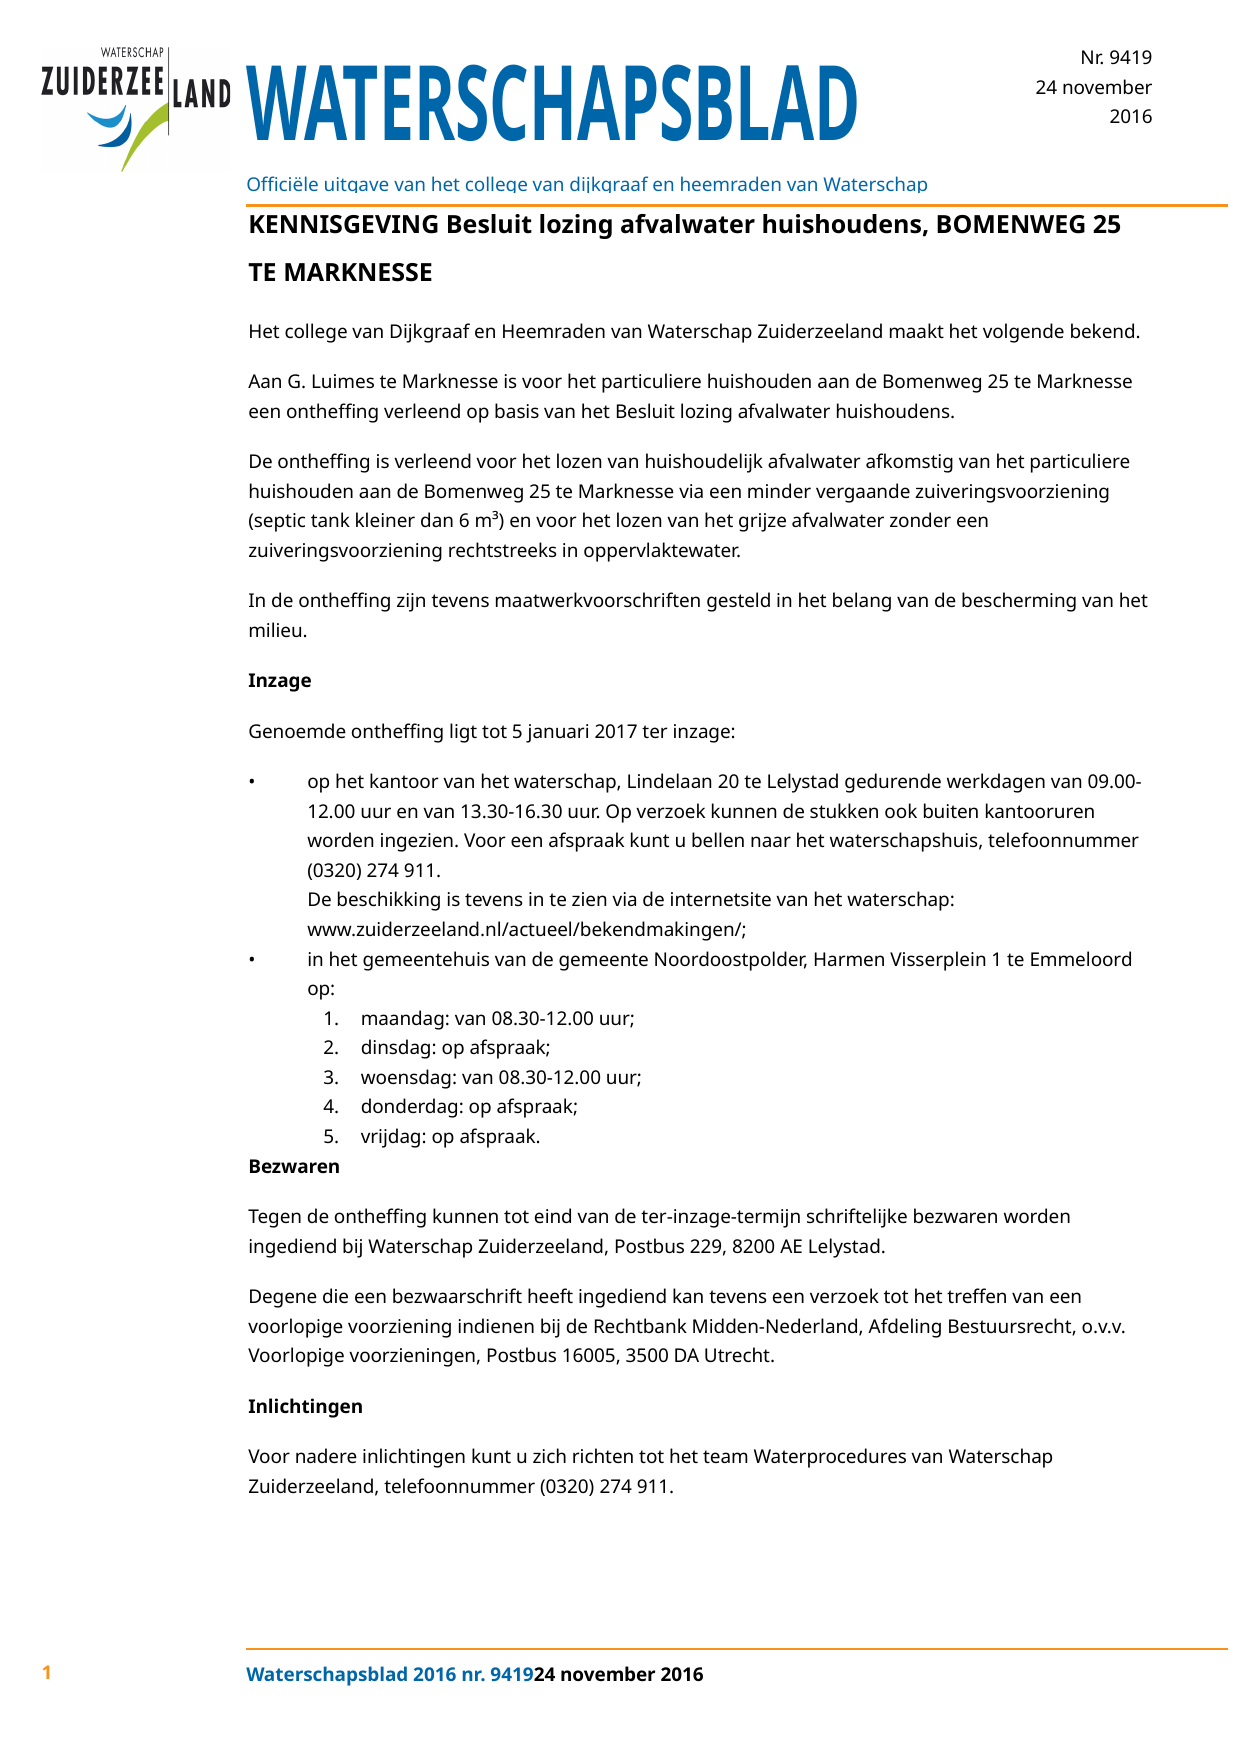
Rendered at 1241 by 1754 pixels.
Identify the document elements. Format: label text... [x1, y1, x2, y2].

text In de ontheffing zijn tevens maatwerkvoorschriften gesteld in het belang van de bescherming van het milieu. [248, 587, 1152, 643]
text KENNISGEVING Besluit lozing afvalwater huishoudens, BOMENWEG 25 TE MARKNESSE [248, 207, 1152, 288]
list woensdag: van 08.30-12.00 uur; [323, 1064, 1152, 1090]
picture [41, 47, 231, 172]
text Inlichtingen [248, 1393, 1152, 1419]
text Voor nadere inlichtingen kunt u zich richten tot het team Waterprocedures van Waterschap Zuiderzeeland, telefoonnummer (0320) 274 911. [248, 1443, 1152, 1499]
list De beschikking is tevens in te zien via de internetsite van het waterschap: www.zuiderzeeland.nl/actueel/bekendmakingen/; [248, 887, 1152, 942]
list maandag: van 08.30-12.00 uur; [323, 1005, 1152, 1031]
text De ontheffing is verleend voor het lozen van huishoudelijk afvalwater afkomstig van het particuliere huishouden aan de Bomenweg 25 te Marknesse via een minder vergaande zuiveringsvoorziening (septic tank kleiner dan 6 m³) en voor het lozen van het grijze afvalwater zonder een zuiveringsvoorziening rechtstreeks in oppervlaktewater. [248, 448, 1152, 563]
list dinsdag: op afspraak; [323, 1034, 1152, 1060]
list donderdag: op afspraak; [323, 1094, 1152, 1119]
text Degene die een bezwaarschrift heeft ingediend kan tevens een verzoek tot het treffen van een voorlopige voorziening indienen bij de Rechtbank Midden-Nederland, Afdeling Bestuursrecht, o.v.v. Voorlopige voorzieningen, Postbus 16005, 3500 DA Utrecht. [248, 1283, 1152, 1368]
text Het college van Dijkgraaf en Heemraden van Waterschap Zuiderzeeland maakt het volgende bekend. [248, 318, 1152, 344]
list in het gemeentehuis van de gemeente Noordoostpolder, Harmen Visserplein 1 te Emmeloord op: [248, 946, 1152, 1001]
text Tegen de ontheffing kunnen tot eind van de ter-inzage-termijn schriftelijke bezwaren worden ingediend bij Waterschap Zuiderzeeland, Postbus 229, 8200 AE Lelystad. [248, 1203, 1152, 1259]
list vrijdag: op afspraak. [323, 1123, 1152, 1149]
list op het kantoor van het waterschap, Lindelaan 20 te Lelystad gedurende werkdagen van 09.00-12.00 uur en van 13.30-16.30 uur. Op verzoek kunnen de stukken ook buiten kantooruren worden ingezien. Voor een afspraak kunt u bellen naar het waterschapshuis, telefoonnummer (0320) 274 911. [248, 768, 1152, 883]
text Aan G. Luimes te Marknesse is voor het particuliere huishouden aan de Bomenweg 25 te Marknesse een ontheffing verleend op basis van het Besluit lozing afvalwater huishoudens. [248, 368, 1152, 424]
text Inzage [248, 667, 1152, 693]
text Genoemde ontheffing ligt tot 5 januari 2017 ter inzage: [248, 718, 1152, 744]
text Bezwaren [248, 1153, 1152, 1179]
